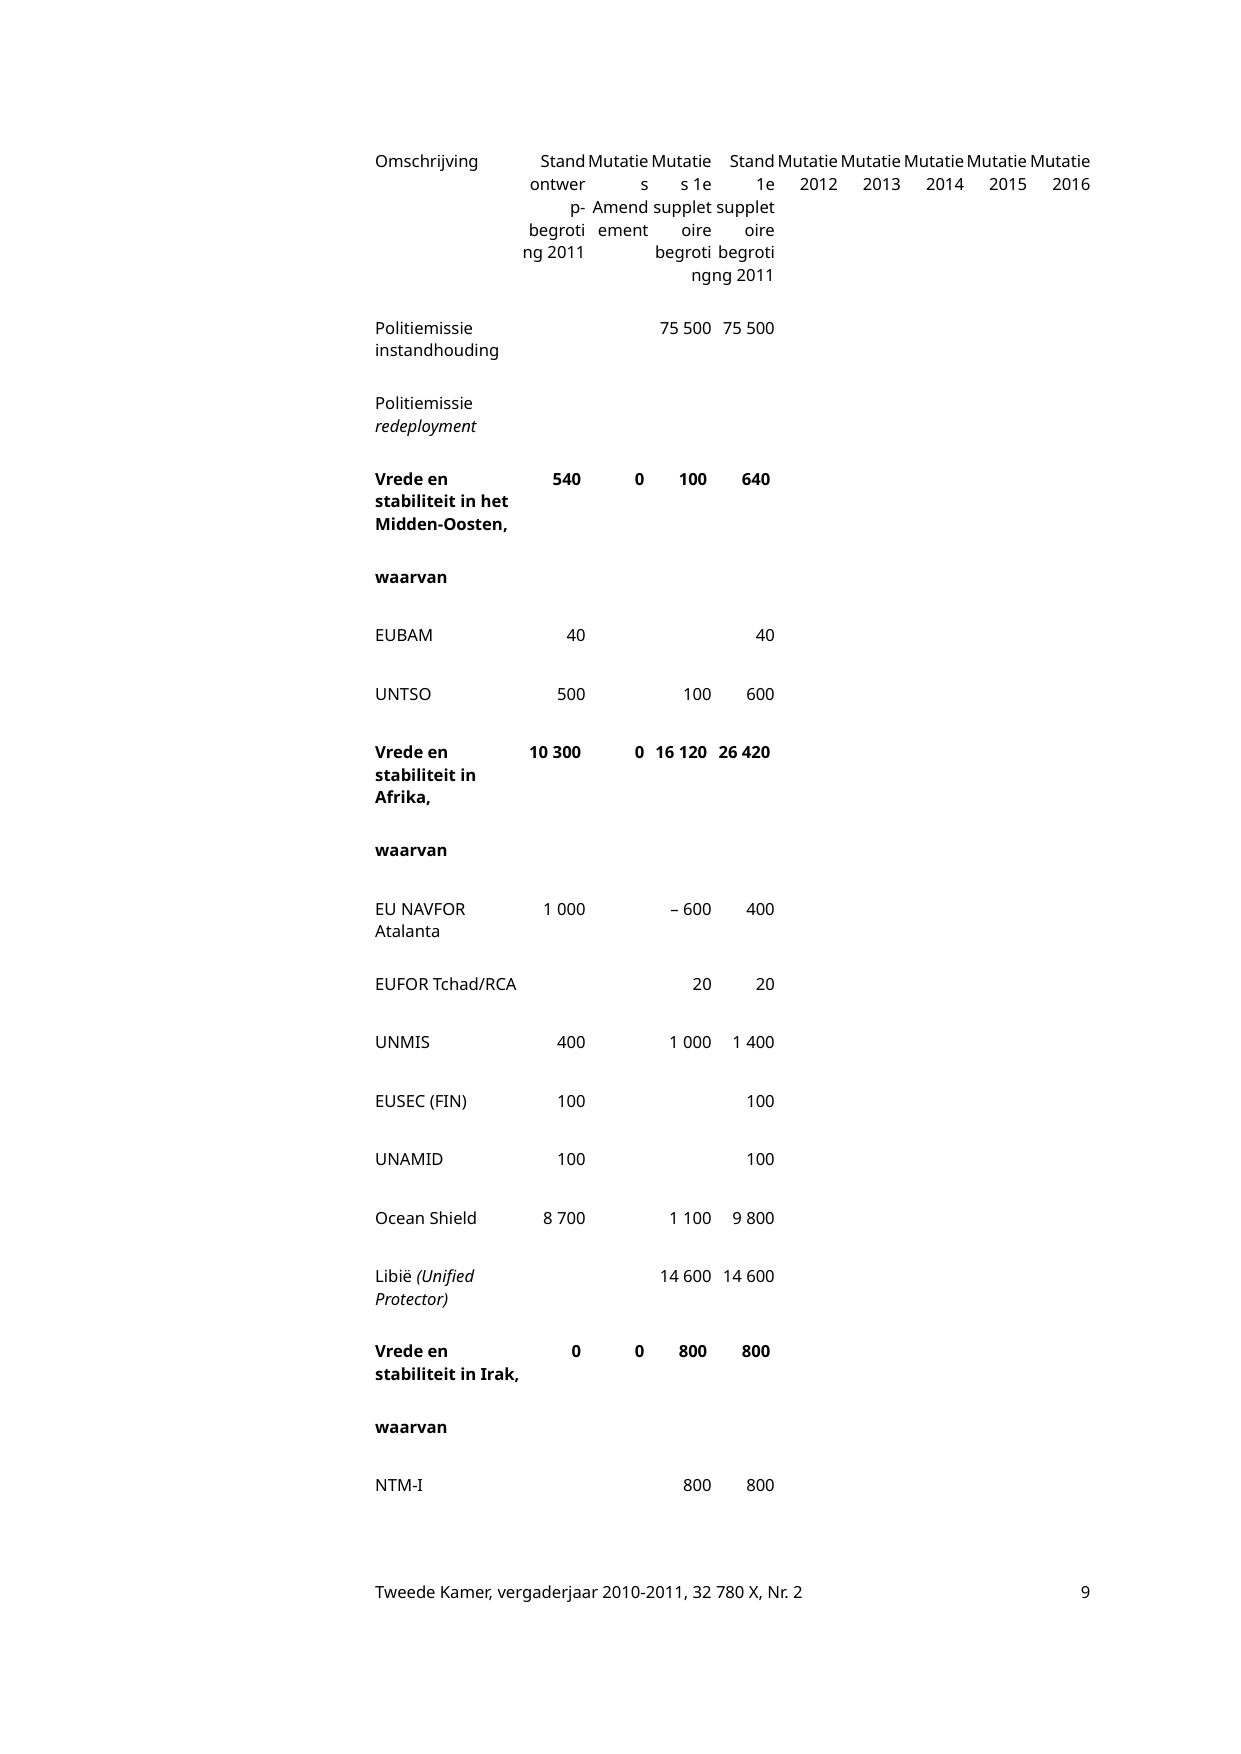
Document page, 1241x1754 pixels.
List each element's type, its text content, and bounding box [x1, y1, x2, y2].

table_cell [585, 316, 648, 392]
table_cell [901, 839, 964, 897]
table_cell 20 [648, 973, 711, 1031]
table_cell [964, 1148, 1027, 1206]
table_cell [838, 467, 901, 565]
table_cell [1027, 682, 1090, 741]
table_cell [585, 1031, 648, 1089]
table_header Mutaties Amendement [585, 150, 648, 316]
table_cell [1027, 392, 1090, 467]
table_cell 400 [711, 897, 774, 972]
table_cell [838, 624, 901, 682]
table_cell [838, 839, 901, 897]
table_cell [775, 741, 838, 839]
table_cell [838, 1416, 901, 1474]
table_cell [964, 392, 1027, 467]
table_cell [901, 392, 964, 467]
table_cell 600 [711, 682, 774, 741]
table_cell [1027, 839, 1090, 897]
table_cell 100 [522, 1148, 585, 1206]
table_cell [901, 1031, 964, 1089]
table_cell [585, 1148, 648, 1206]
table_cell [838, 565, 901, 624]
table_cell [901, 1089, 964, 1148]
table_cell Politiemissie redeployment [375, 392, 522, 467]
table_cell [522, 1416, 585, 1474]
table_cell [1027, 897, 1090, 972]
table_cell EUSEC (FIN) [375, 1089, 522, 1148]
table_cell 400 [522, 1031, 585, 1089]
table_cell [648, 1416, 711, 1474]
table_cell [775, 973, 838, 1031]
table_cell EU NAVFOR Atalanta [375, 897, 522, 972]
table_cell [901, 565, 964, 624]
table_cell Vrede en stabiliteit in het Midden-Oosten, [375, 467, 522, 565]
table_cell 100 [711, 1148, 774, 1206]
table_cell Ocean Shield [375, 1206, 522, 1265]
table_cell [648, 1148, 711, 1206]
table_cell [838, 682, 901, 741]
table_cell [711, 839, 774, 897]
table_cell [775, 1340, 838, 1416]
table_cell [838, 1340, 901, 1416]
table_cell Politiemissie instandhouding [375, 316, 522, 392]
table_cell 1 000 [648, 1031, 711, 1089]
table_cell [901, 316, 964, 392]
table_cell [964, 1206, 1027, 1265]
table_cell [901, 1340, 964, 1416]
table_cell [838, 973, 901, 1031]
table_cell 800 [648, 1340, 711, 1416]
table_cell [648, 392, 711, 467]
table_cell [964, 1340, 1027, 1416]
table_cell [522, 565, 585, 624]
table_cell [648, 565, 711, 624]
table_cell [964, 741, 1027, 839]
table_header Mutatie 2013 [838, 150, 901, 316]
table_cell [1027, 1031, 1090, 1089]
table_cell [964, 316, 1027, 392]
table_cell [964, 897, 1027, 972]
table_cell [522, 839, 585, 897]
table_cell [585, 897, 648, 972]
table_cell 14 600 [711, 1265, 774, 1340]
table_cell [964, 565, 1027, 624]
table_cell [585, 1265, 648, 1340]
table_cell [585, 1474, 648, 1532]
table_cell 1 000 [522, 897, 585, 972]
table_cell 16 120 [648, 741, 711, 839]
table_cell EUFOR Tchad/RCA [375, 973, 522, 1031]
table_cell [901, 1148, 964, 1206]
table_cell [775, 467, 838, 565]
table_cell [964, 1416, 1027, 1474]
table_cell UNAMID [375, 1148, 522, 1206]
table_cell EUBAM [375, 624, 522, 682]
table_cell [775, 316, 838, 392]
table_cell 10 300 [522, 741, 585, 839]
table_cell [838, 1089, 901, 1148]
table_cell waarvan [375, 839, 522, 897]
table_cell [838, 392, 901, 467]
table_cell 500 [522, 682, 585, 741]
table_cell [964, 973, 1027, 1031]
table_cell 1 400 [711, 1031, 774, 1089]
table_cell [838, 316, 901, 392]
table_cell [648, 839, 711, 897]
table_cell [775, 1031, 838, 1089]
table_cell 1 100 [648, 1206, 711, 1265]
table_cell 0 [522, 1340, 585, 1416]
table_cell Vrede en stabiliteit in Afrika, [375, 741, 522, 839]
table_cell 40 [522, 624, 585, 682]
table_cell [648, 1089, 711, 1148]
table_cell [964, 839, 1027, 897]
table_cell [838, 1148, 901, 1206]
table_cell [1027, 467, 1090, 565]
table_cell [585, 682, 648, 741]
table_cell [775, 1148, 838, 1206]
table_cell [522, 973, 585, 1031]
table_cell [901, 1416, 964, 1474]
table_cell UNMIS [375, 1031, 522, 1089]
table_header Mutatie 2012 [775, 150, 838, 316]
table_cell [648, 624, 711, 682]
table_cell 26 420 [711, 741, 774, 839]
table_cell [838, 1031, 901, 1089]
table_cell 800 [648, 1474, 711, 1532]
table_cell [964, 1474, 1027, 1532]
table_cell [775, 839, 838, 897]
table_cell [775, 624, 838, 682]
table_cell 0 [585, 467, 648, 565]
table_cell [775, 897, 838, 972]
table_cell [522, 1265, 585, 1340]
table_cell [838, 897, 901, 972]
table_cell [775, 565, 838, 624]
table_cell [901, 624, 964, 682]
table_cell [964, 624, 1027, 682]
table_cell [1027, 1206, 1090, 1265]
table_header Stand 1e suppletoire begroting 2011 [711, 150, 774, 316]
table_cell 640 [711, 467, 774, 565]
table_cell [901, 467, 964, 565]
table_cell [838, 1474, 901, 1532]
table_cell [838, 1206, 901, 1265]
table_cell [585, 1089, 648, 1148]
table_header Mutatie 2016 [1027, 150, 1090, 316]
table_header Mutatie 2015 [964, 150, 1027, 316]
table_cell [585, 565, 648, 624]
table_cell [838, 741, 901, 839]
table_cell [775, 682, 838, 741]
table_cell 800 [711, 1340, 774, 1416]
table_cell 0 [585, 1340, 648, 1416]
table_cell UNTSO [375, 682, 522, 741]
table_cell [1027, 1474, 1090, 1532]
table_cell 9 800 [711, 1206, 774, 1265]
table_cell [522, 316, 585, 392]
table_cell [838, 1265, 901, 1340]
table_cell [1027, 1340, 1090, 1416]
table_cell [1027, 316, 1090, 392]
table_cell [901, 741, 964, 839]
table_cell [1027, 1265, 1090, 1340]
table_cell [1027, 1089, 1090, 1148]
table_cell 14 600 [648, 1265, 711, 1340]
table_header Mutaties 1e suppletoire begroting [648, 150, 711, 316]
table_cell [711, 1416, 774, 1474]
table_cell [775, 392, 838, 467]
table_cell [964, 1265, 1027, 1340]
table_cell [775, 1206, 838, 1265]
table_cell [1027, 1416, 1090, 1474]
table_cell [585, 839, 648, 897]
table_cell [1027, 624, 1090, 682]
table_cell [775, 1089, 838, 1148]
table_cell [585, 1206, 648, 1265]
table_cell 40 [711, 624, 774, 682]
table_cell Libië (Unified Protector) [375, 1265, 522, 1340]
table_cell [901, 973, 964, 1031]
table_cell [585, 973, 648, 1031]
table_cell [775, 1474, 838, 1532]
table_cell [901, 897, 964, 972]
table_cell [901, 1206, 964, 1265]
table_cell 8 700 [522, 1206, 585, 1265]
table_cell [711, 565, 774, 624]
table_cell [901, 1474, 964, 1532]
table_cell [585, 392, 648, 467]
table_header Stand ontwerp-begroting 2011 [522, 150, 585, 316]
table_cell [901, 682, 964, 741]
table_cell [1027, 741, 1090, 839]
table_cell [964, 1031, 1027, 1089]
table_cell [585, 624, 648, 682]
table_cell [1027, 973, 1090, 1031]
table_cell [522, 1474, 585, 1532]
table_header Mutatie 2014 [901, 150, 964, 316]
table_cell [522, 392, 585, 467]
table_cell – 600 [648, 897, 711, 972]
table_cell 20 [711, 973, 774, 1031]
table_cell [1027, 565, 1090, 624]
table_cell Vrede en stabiliteit in Irak, [375, 1340, 522, 1416]
table_cell 0 [585, 741, 648, 839]
table_cell 100 [522, 1089, 585, 1148]
table_cell [964, 1089, 1027, 1148]
table_cell NTM-I [375, 1474, 522, 1532]
table_cell waarvan [375, 1416, 522, 1474]
table_cell waarvan [375, 565, 522, 624]
table_cell [711, 392, 774, 467]
table_cell 100 [711, 1089, 774, 1148]
table_cell 100 [648, 682, 711, 741]
table_header Omschrijving [375, 150, 522, 316]
table_cell 540 [522, 467, 585, 565]
table_cell [901, 1265, 964, 1340]
table_cell [775, 1265, 838, 1340]
table_cell [775, 1416, 838, 1474]
table_cell [1027, 1148, 1090, 1206]
table_cell 75 500 [711, 316, 774, 392]
table_cell [964, 467, 1027, 565]
table_cell 800 [711, 1474, 774, 1532]
table_cell [964, 682, 1027, 741]
table_cell [585, 1416, 648, 1474]
table_cell 75 500 [648, 316, 711, 392]
table_cell 100 [648, 467, 711, 565]
